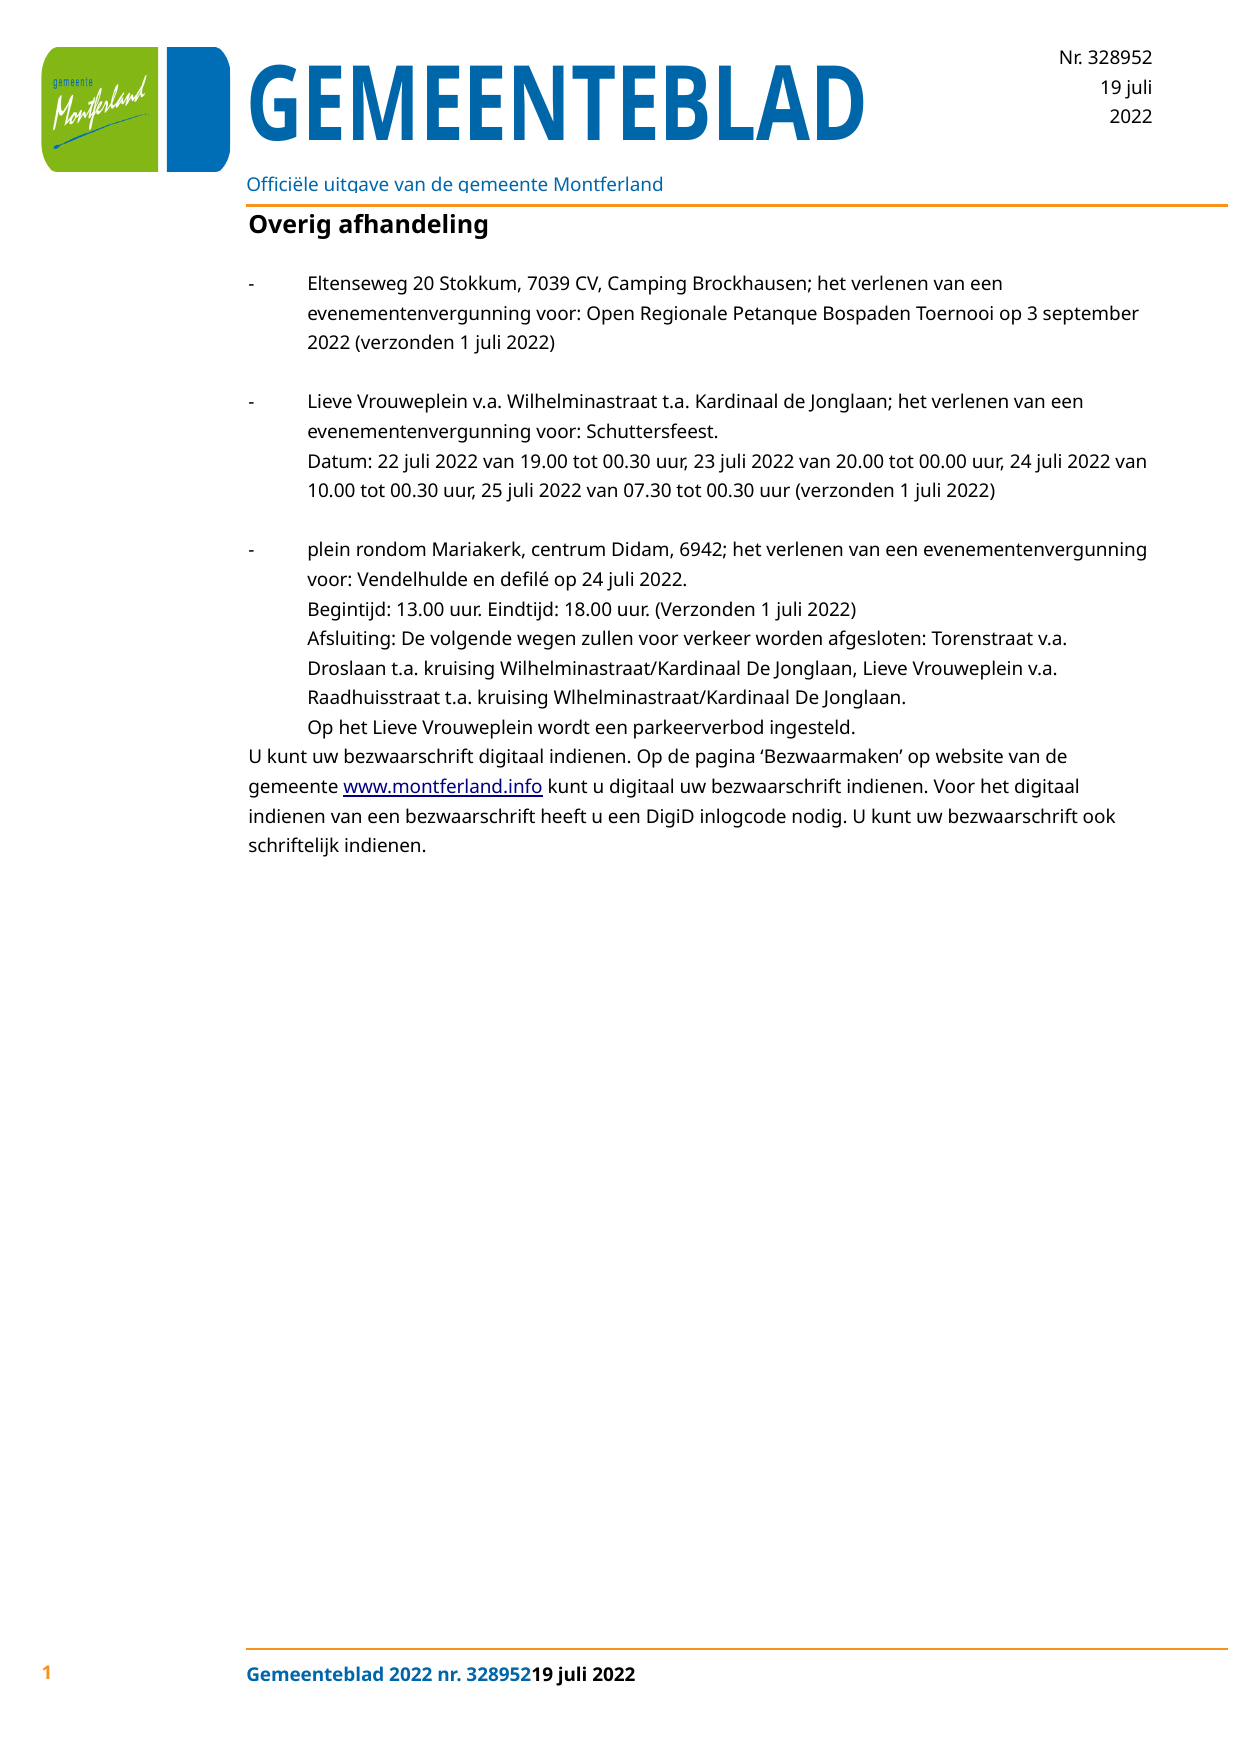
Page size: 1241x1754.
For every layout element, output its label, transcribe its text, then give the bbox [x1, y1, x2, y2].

list Op het Lieve Vrouweplein wordt een parkeerverbod ingesteld. [248, 714, 1152, 740]
picture [41, 47, 231, 172]
list plein rondom Mariakerk, centrum Didam, 6942; het verlenen van een evenementenvergunning voor: Vendelhulde en defilé op 24 juli 2022. [248, 537, 1152, 592]
text Overig afhandeling [248, 207, 1152, 241]
list Datum: 22 juli 2022 van 19.00 tot 00.30 uur, 23 juli 2022 van 20.00 tot 00.00 uur, 24 juli 2022 van 10.00 tot 00.30 uur, 25 juli 2022 van 07.30 tot 00.30 uur (verzonden 1 juli 2022) [248, 448, 1152, 503]
list Eltenseweg 20 Stokkum, 7039 CV, Camping Brockhausen; het verlenen van een evenementenvergunning voor: Open Regionale Petanque Bospaden Toernooi op 3 september 2022 (verzonden 1 juli 2022) [248, 270, 1152, 355]
text U kunt uw bezwaarschrift digitaal indienen. Op de pagina ‘Bezwaarmaken’ op website van de gemeente www.montferland.info kunt u digitaal uw bezwaarschrift indienen. Voor het digitaal indienen van een bezwaarschrift heeft u een DigiD inlogcode nodig. U kunt uw bezwaarschrift ook schriftelijk indienen. [248, 744, 1152, 858]
list Begintijd: 13.00 uur. Eindtijd: 18.00 uur. (Verzonden 1 juli 2022) [248, 596, 1152, 621]
list Afsluiting: De volgende wegen zullen voor verkeer worden afgesloten: Torenstraat v.a. Droslaan t.a. kruising Wilhelminastraat/Kardinaal De Jonglaan, Lieve Vrouweplein v.a. Raadhuisstraat t.a. kruising Wlhelminastraat/Kardinaal De Jonglaan. [248, 625, 1152, 710]
list Lieve Vrouweplein v.a. Wilhelminastraat t.a. Kardinaal de Jonglaan; het verlenen van een evenementenvergunning voor: Schuttersfeest. [248, 389, 1152, 444]
